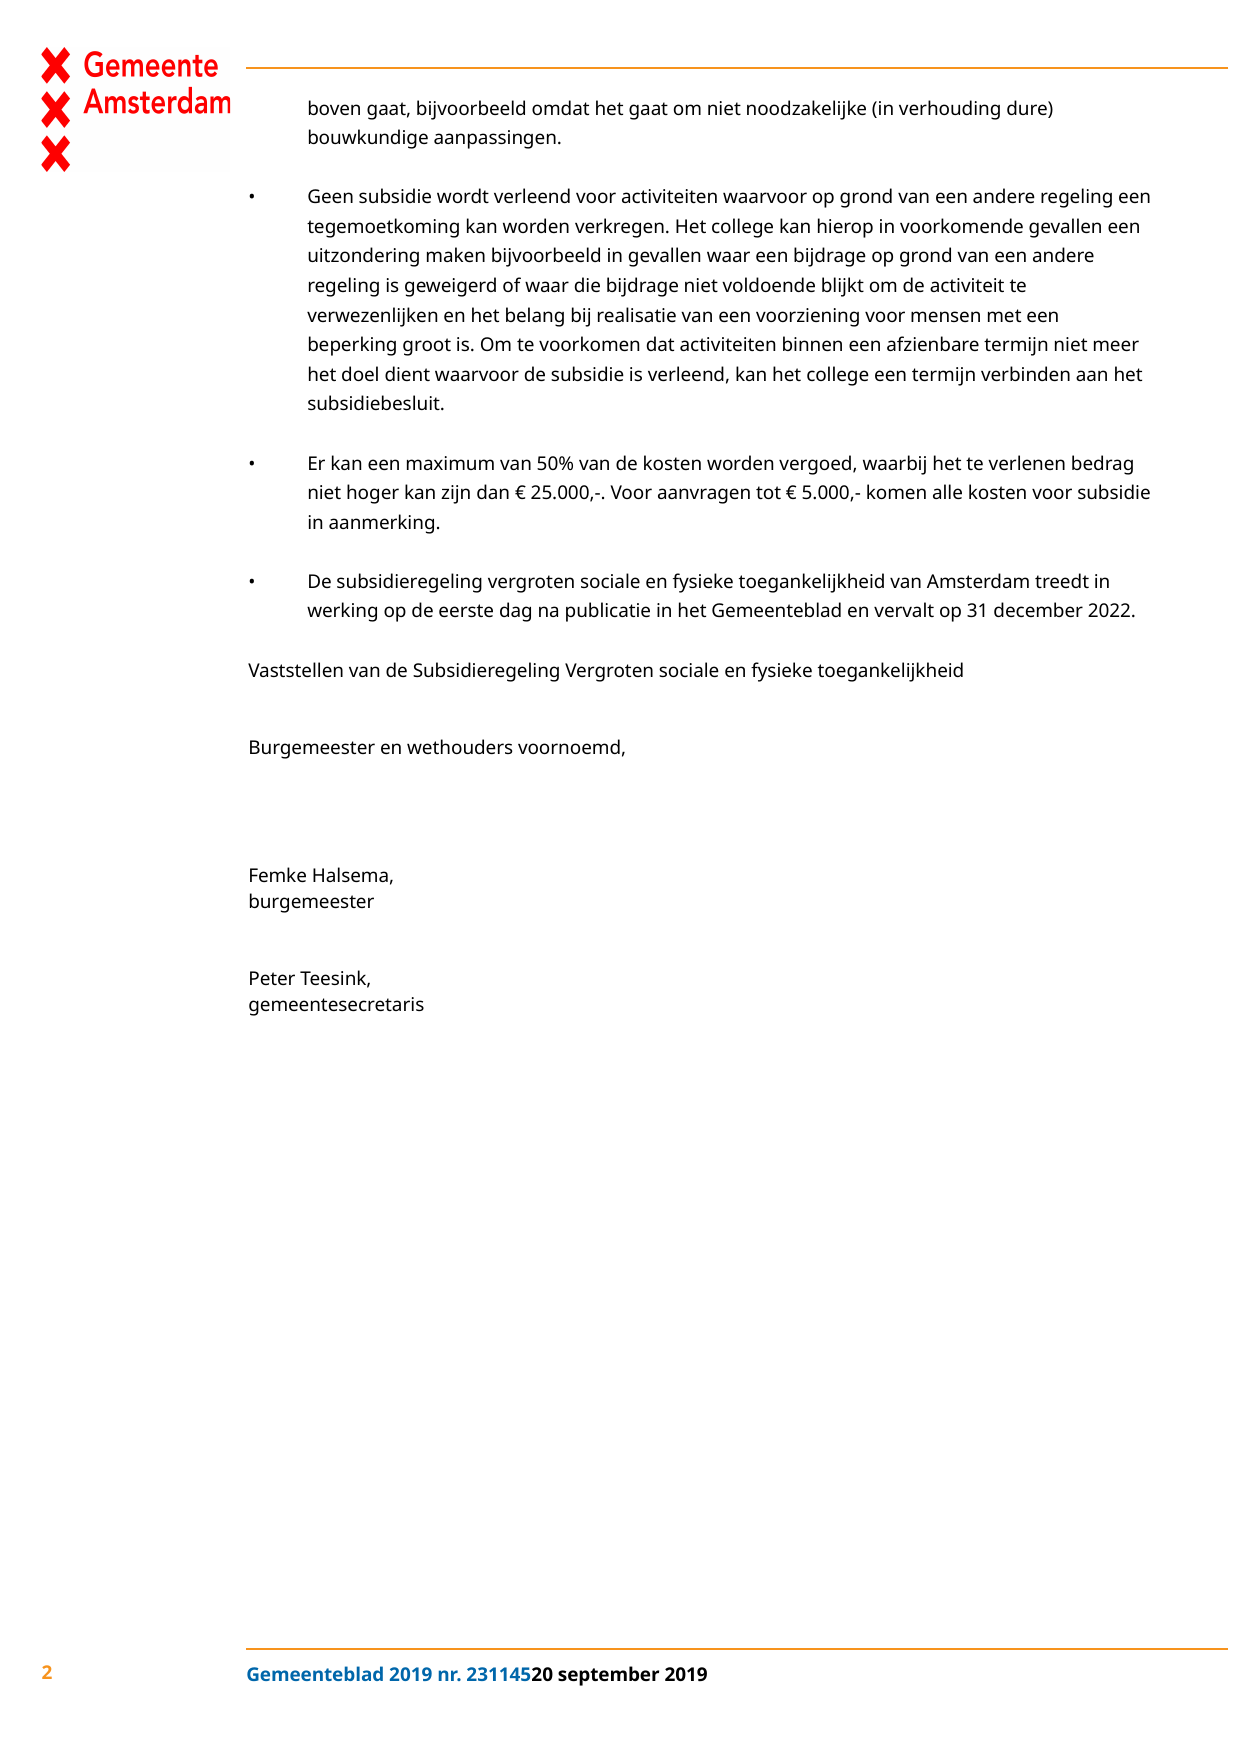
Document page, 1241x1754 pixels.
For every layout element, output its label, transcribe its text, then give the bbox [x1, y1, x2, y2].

text Femke Halsema, [248, 863, 1152, 888]
text Vaststellen van de Subsidieregeling Vergroten sociale en fysieke toegankelijkheid [248, 657, 1152, 683]
text burgemeester [248, 888, 1152, 914]
text gemeentesecretaris [248, 991, 1152, 1017]
text Burgemeester en wethouders voornoemd, [248, 734, 1152, 760]
list De subsidieregeling vergroten sociale en fysieke toegankelijkheid van Amsterdam treedt in werking op de eerste dag na publicatie in het Gemeenteblad en vervalt op 31 december 2022. [248, 568, 1152, 623]
list boven gaat, bijvoorbeeld omdat het gaat om niet noodzakelijke (in verhouding dure) bouwkundige aanpassingen. [248, 95, 1152, 150]
picture [41, 47, 231, 172]
list Er kan een maximum van 50% van de kosten worden vergoed, waarbij het te verlenen bedrag niet hoger kan zijn dan € 25.000,-. Voor aanvragen tot € 5.000,- komen alle kosten voor subsidie in aanmerking. [248, 450, 1152, 535]
list Geen subsidie wordt verleend voor activiteiten waarvoor op grond van een andere regeling een tegemoetkoming kan worden verkregen. Het college kan hierop in voorkomende gevallen een uitzondering maken bijvoorbeeld in gevallen waar een bijdrage op grond van een andere regeling is geweigerd of waar die bijdrage niet voldoende blijkt om de activiteit te verwezenlijken en het belang bij realisatie van een voorziening voor mensen met een beperking groot is. Om te voorkomen dat activiteiten binnen een afzienbare termijn niet meer het doel dient waarvoor de subsidie is verleend, kan het college een termijn verbinden aan het subsidiebesluit. [248, 183, 1152, 416]
text Peter Teesink, [248, 966, 1152, 991]
